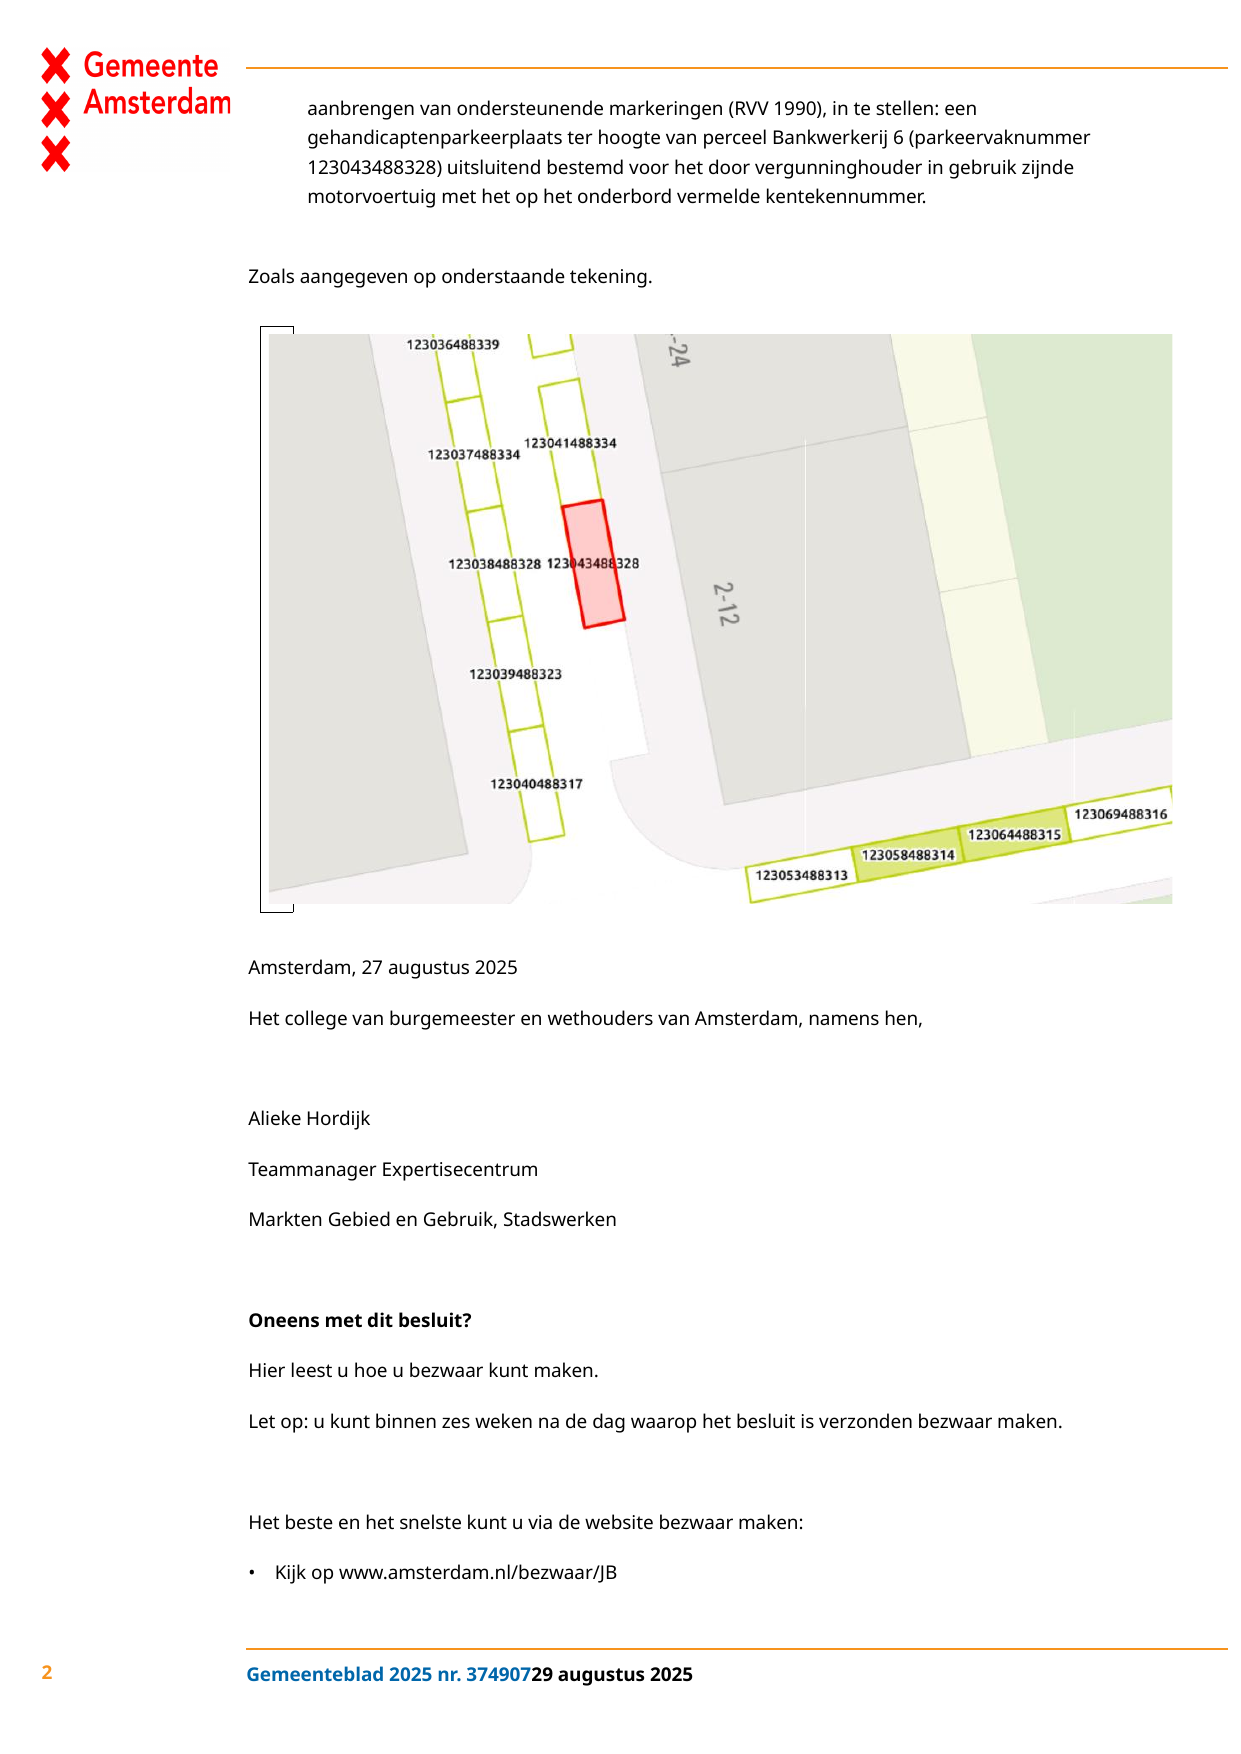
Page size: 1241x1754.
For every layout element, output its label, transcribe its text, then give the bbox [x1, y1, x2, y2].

text Alieke Hordijk [248, 1106, 1152, 1131]
picture [41, 47, 231, 172]
text Hier leest u hoe u bezwaar kunt maken. [248, 1358, 1152, 1383]
text Let op: u kunt binnen zes weken na de dag waarop het besluit is verzonden bezwaar maken. [248, 1408, 1152, 1434]
text Teammanager Expertisecentrum [248, 1156, 1152, 1182]
picture [268, 334, 1173, 904]
text Amsterdam, 27 augustus 2025 [248, 954, 1152, 980]
text • Kijk op www.amsterdam.nl/bezwaar/JB [248, 1559, 1152, 1585]
text Markten Gebied en Gebruik, Stadswerken [248, 1206, 1152, 1232]
text Het college van burgemeester en wethouders van Amsterdam, namens hen, [248, 1005, 1152, 1030]
text Oneens met dit besluit? [248, 1307, 1152, 1333]
list aanbrengen van ondersteunende markeringen (RVV 1990), in te stellen: een gehandicaptenparkeerplaats ter hoogte van perceel Bankwerkerij 6 (parkeervaknummer 123043488328) uitsluitend bestemd voor het door vergunninghouder in gebruik zijnde motorvoertuig met het op het onderbord vermelde kentekennummer. [248, 95, 1152, 209]
text Zoals aangegeven op onderstaande tekening. [248, 263, 1152, 289]
text Het beste en het snelste kunt u via de website bezwaar maken: [248, 1509, 1152, 1534]
